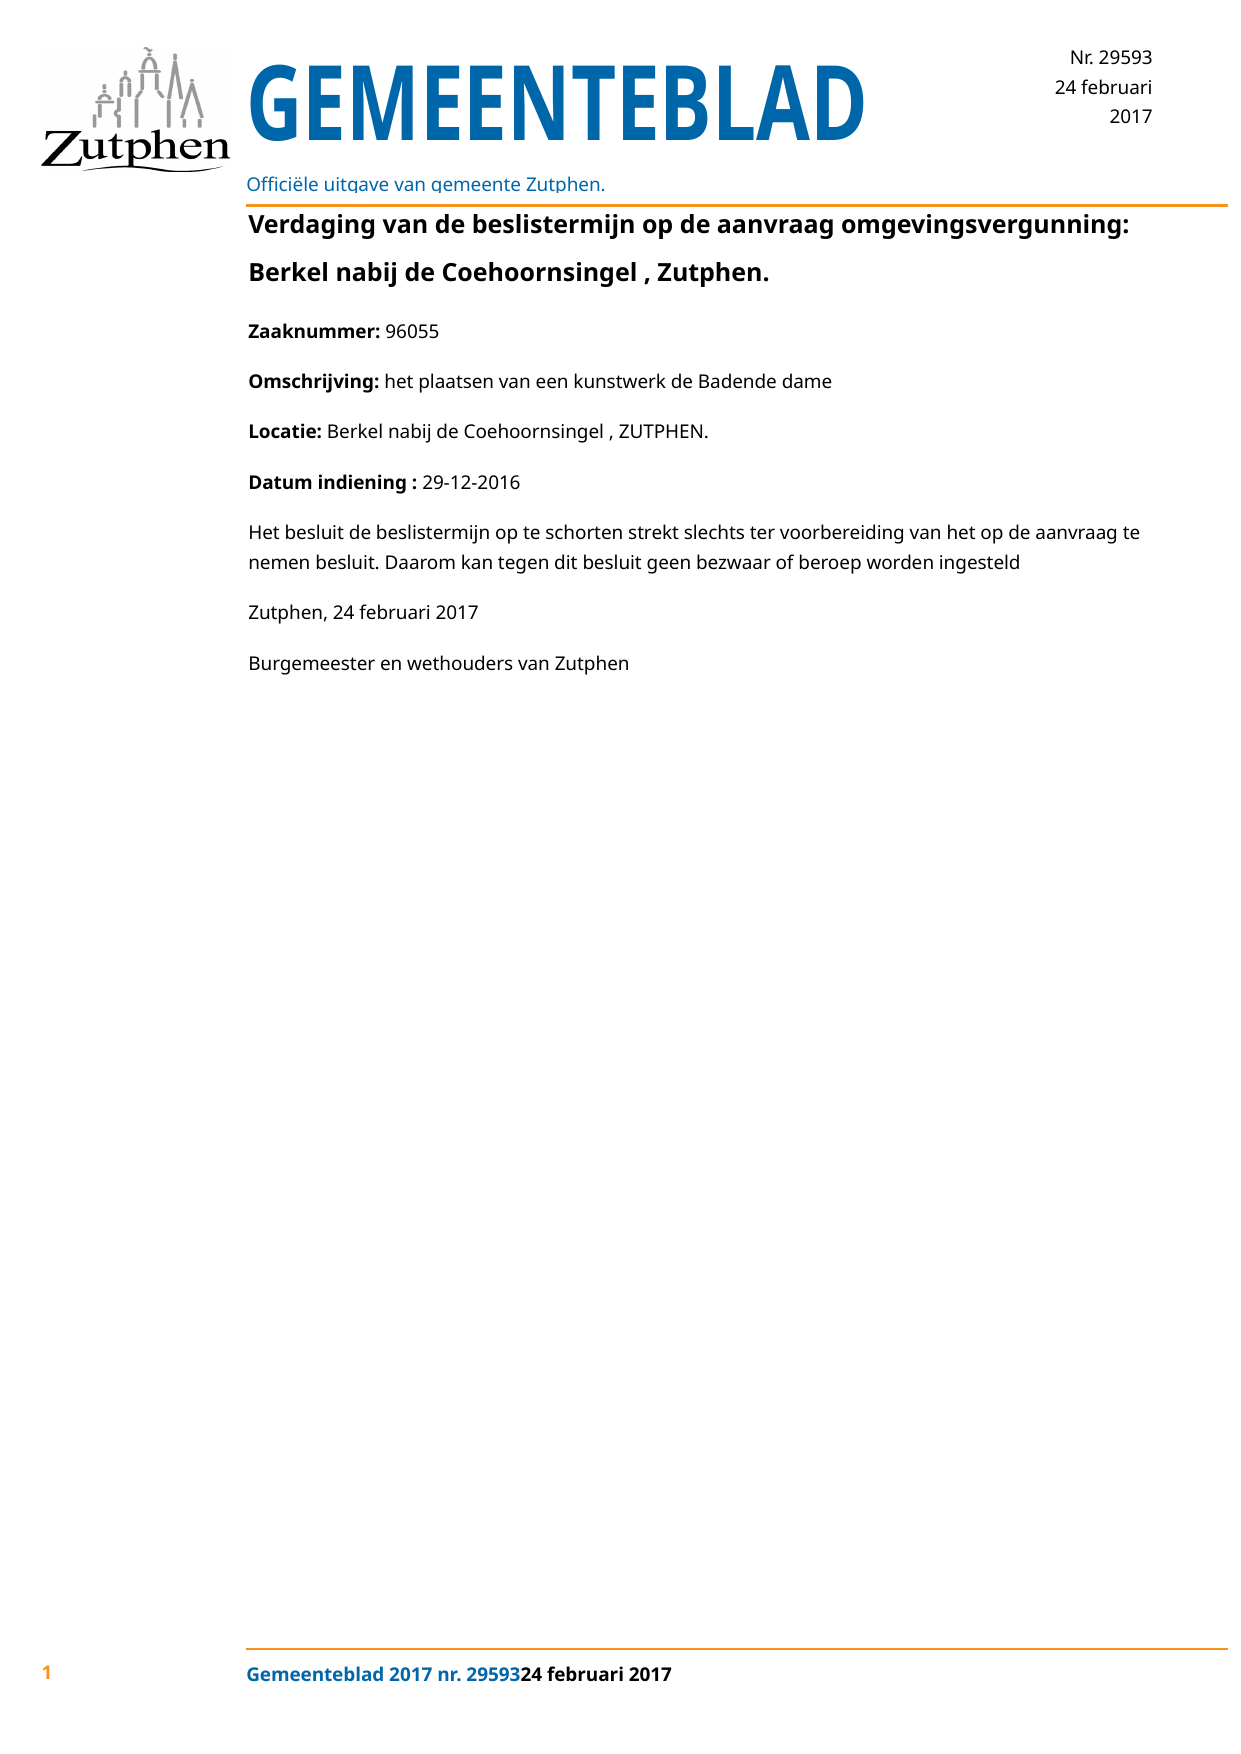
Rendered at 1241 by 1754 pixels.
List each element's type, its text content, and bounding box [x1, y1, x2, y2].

text Zaaknummer: 96055 [248, 318, 1152, 344]
text Zutphen, 24 februari 2017 [248, 599, 1152, 625]
picture [41, 47, 231, 172]
text Omschrijving: het plaatsen van een kunstwerk de Badende dame [248, 368, 1152, 394]
text Verdaging van de beslistermijn op de aanvraag omgevingsvergunning: Berkel nabij de Coehoornsingel , Zutphen. [248, 207, 1152, 288]
text Burgemeester en wethouders van Zutphen [248, 650, 1152, 676]
text Locatie: Berkel nabij de Coehoornsingel , ZUTPHEN. [248, 419, 1152, 444]
text Het besluit de beslistermijn op te schorten strekt slechts ter voorbereiding van het op de aanvraag te nemen besluit. Daarom kan tegen dit besluit geen bezwaar of beroep worden ingesteld [248, 519, 1152, 575]
text Datum indiening : 29-12-2016 [248, 469, 1152, 495]
